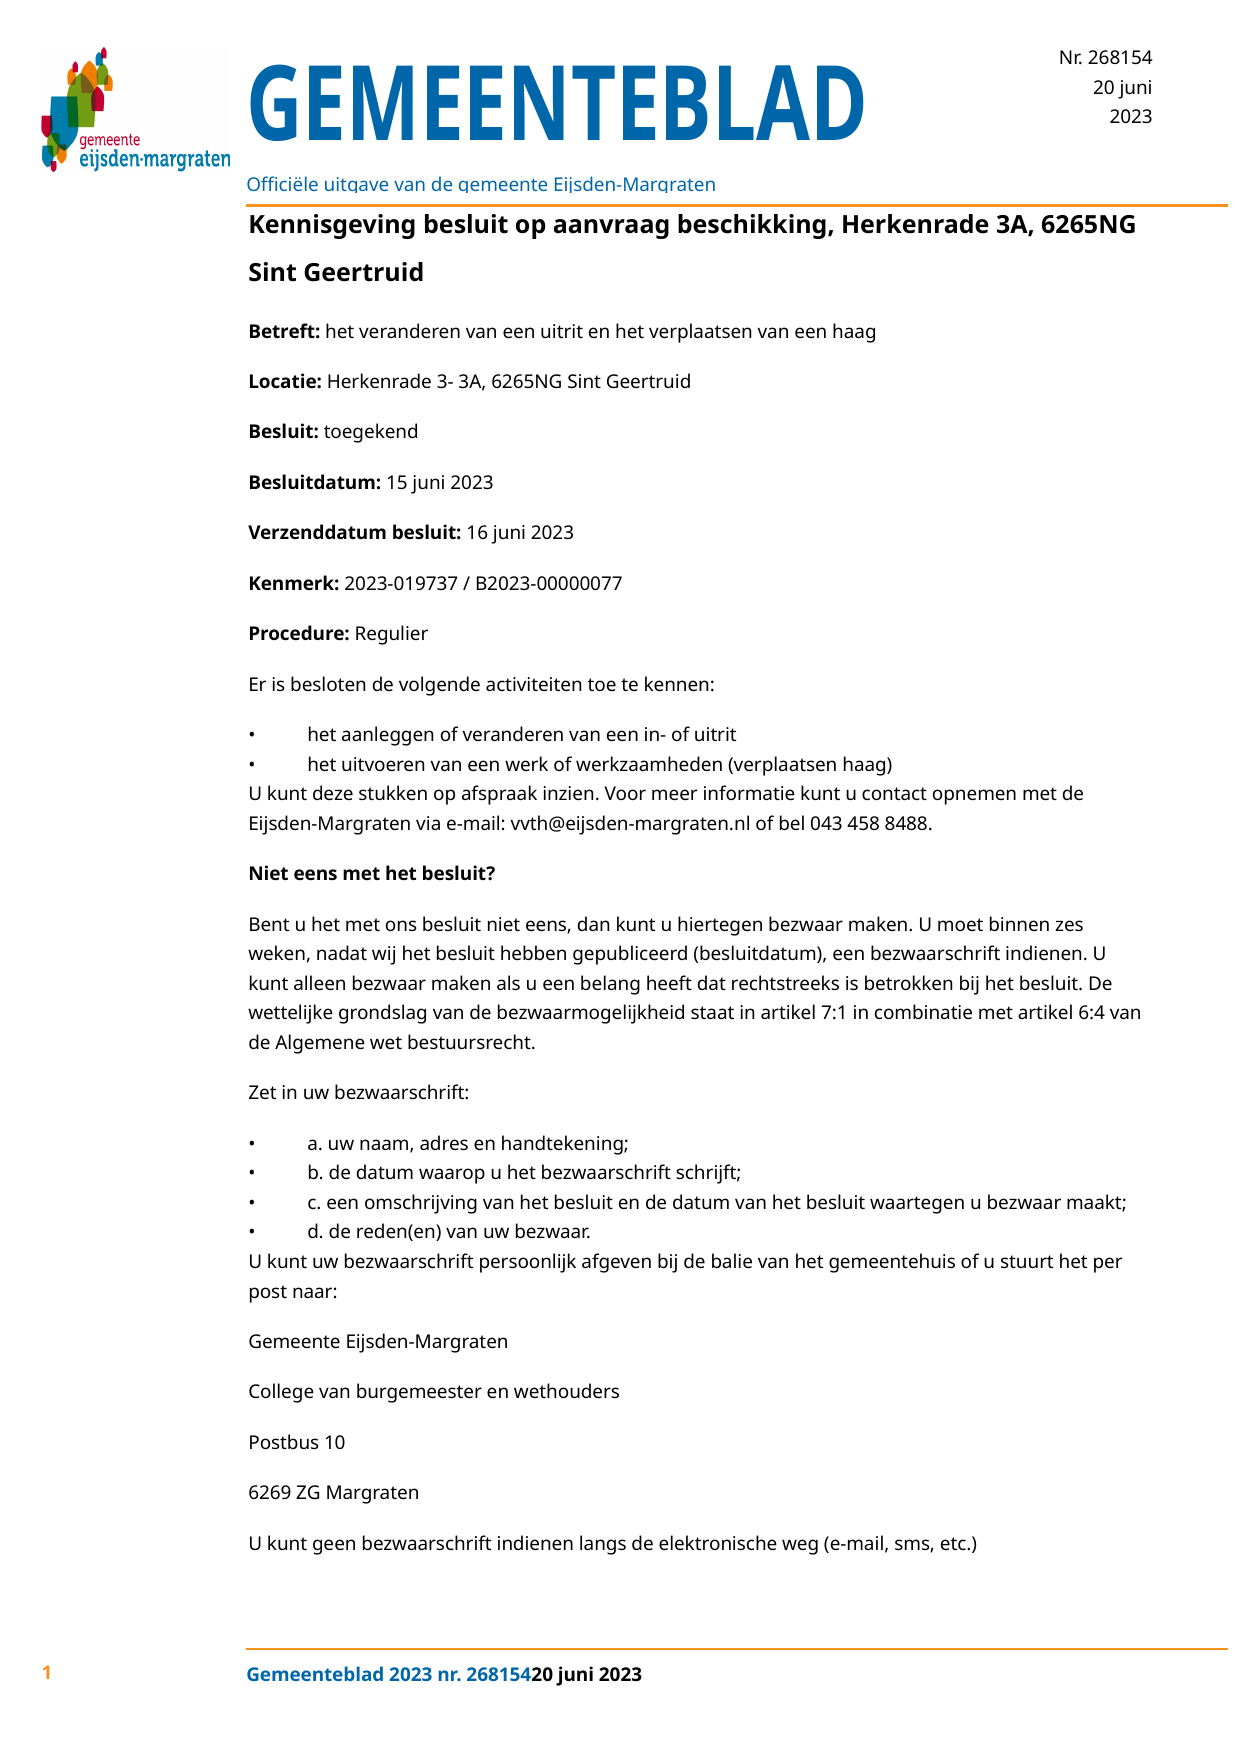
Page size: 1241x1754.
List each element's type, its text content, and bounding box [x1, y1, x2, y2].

list het aanleggen of veranderen van een in- of uitrit [248, 721, 1152, 747]
list d. de reden(en) van uw bezwaar. [248, 1219, 1152, 1244]
text Locatie: Herkenrade 3- 3A, 6265NG Sint Geertruid [248, 368, 1152, 394]
text Gemeente Eijsden-Margraten [248, 1328, 1152, 1354]
text Procedure: Regulier [248, 620, 1152, 646]
picture [41, 47, 231, 172]
list b. de datum waarop u het bezwaarschrift schrijft; [248, 1159, 1152, 1185]
text Kennisgeving besluit op aanvraag beschikking, Herkenrade 3A, 6265NG Sint Geertruid [248, 207, 1152, 288]
text College van burgemeester en wethouders [248, 1379, 1152, 1404]
text Besluit: toegekend [248, 419, 1152, 444]
text Kenmerk: 2023-019737 / B2023-00000077 [248, 570, 1152, 596]
list c. een omschrijving van het besluit en de datum van het besluit waartegen u bezwaar maakt; [248, 1189, 1152, 1215]
text Besluitdatum: 15 juni 2023 [248, 469, 1152, 495]
text Er is besloten de volgende activiteiten toe te kennen: [248, 671, 1152, 697]
text Niet eens met het besluit? [248, 860, 1152, 886]
text Postbus 10 [248, 1429, 1152, 1455]
text 6269 ZG Margraten [248, 1479, 1152, 1505]
text Verzenddatum besluit: 16 juni 2023 [248, 519, 1152, 545]
list a. uw naam, adres en handtekening; [248, 1130, 1152, 1156]
text Zet in uw bezwaarschrift: [248, 1079, 1152, 1105]
list het uitvoeren van een werk of werkzaamheden (verplaatsen haag) [248, 751, 1152, 777]
text Betreft: het veranderen van een uitrit en het verplaatsen van een haag [248, 318, 1152, 344]
text U kunt geen bezwaarschrift indienen langs de elektronische weg (e-mail, sms, etc.) [248, 1530, 1152, 1556]
text U kunt uw bezwaarschrift persoonlijk afgeven bij de balie van het gemeentehuis of u stuurt het per post naar: [248, 1248, 1152, 1304]
text Bent u het met ons besluit niet eens, dan kunt u hiertegen bezwaar maken. U moet binnen zes weken, nadat wij het besluit hebben gepubliceerd (besluitdatum), een bezwaarschrift indienen. U kunt alleen bezwaar maken als u een belang heeft dat rechtstreeks is betrokken bij het besluit. De wettelijke grondslag van de bezwaarmogelijkheid staat in artikel 7:1 in combinatie met artikel 6:4 van de Algemene wet bestuursrecht. [248, 911, 1152, 1055]
text U kunt deze stukken op afspraak inzien. Voor meer informatie kunt u contact opnemen met de Eijsden-Margraten via e-mail: vvth@eijsden-margraten.nl of bel 043 458 8488. [248, 780, 1152, 836]
